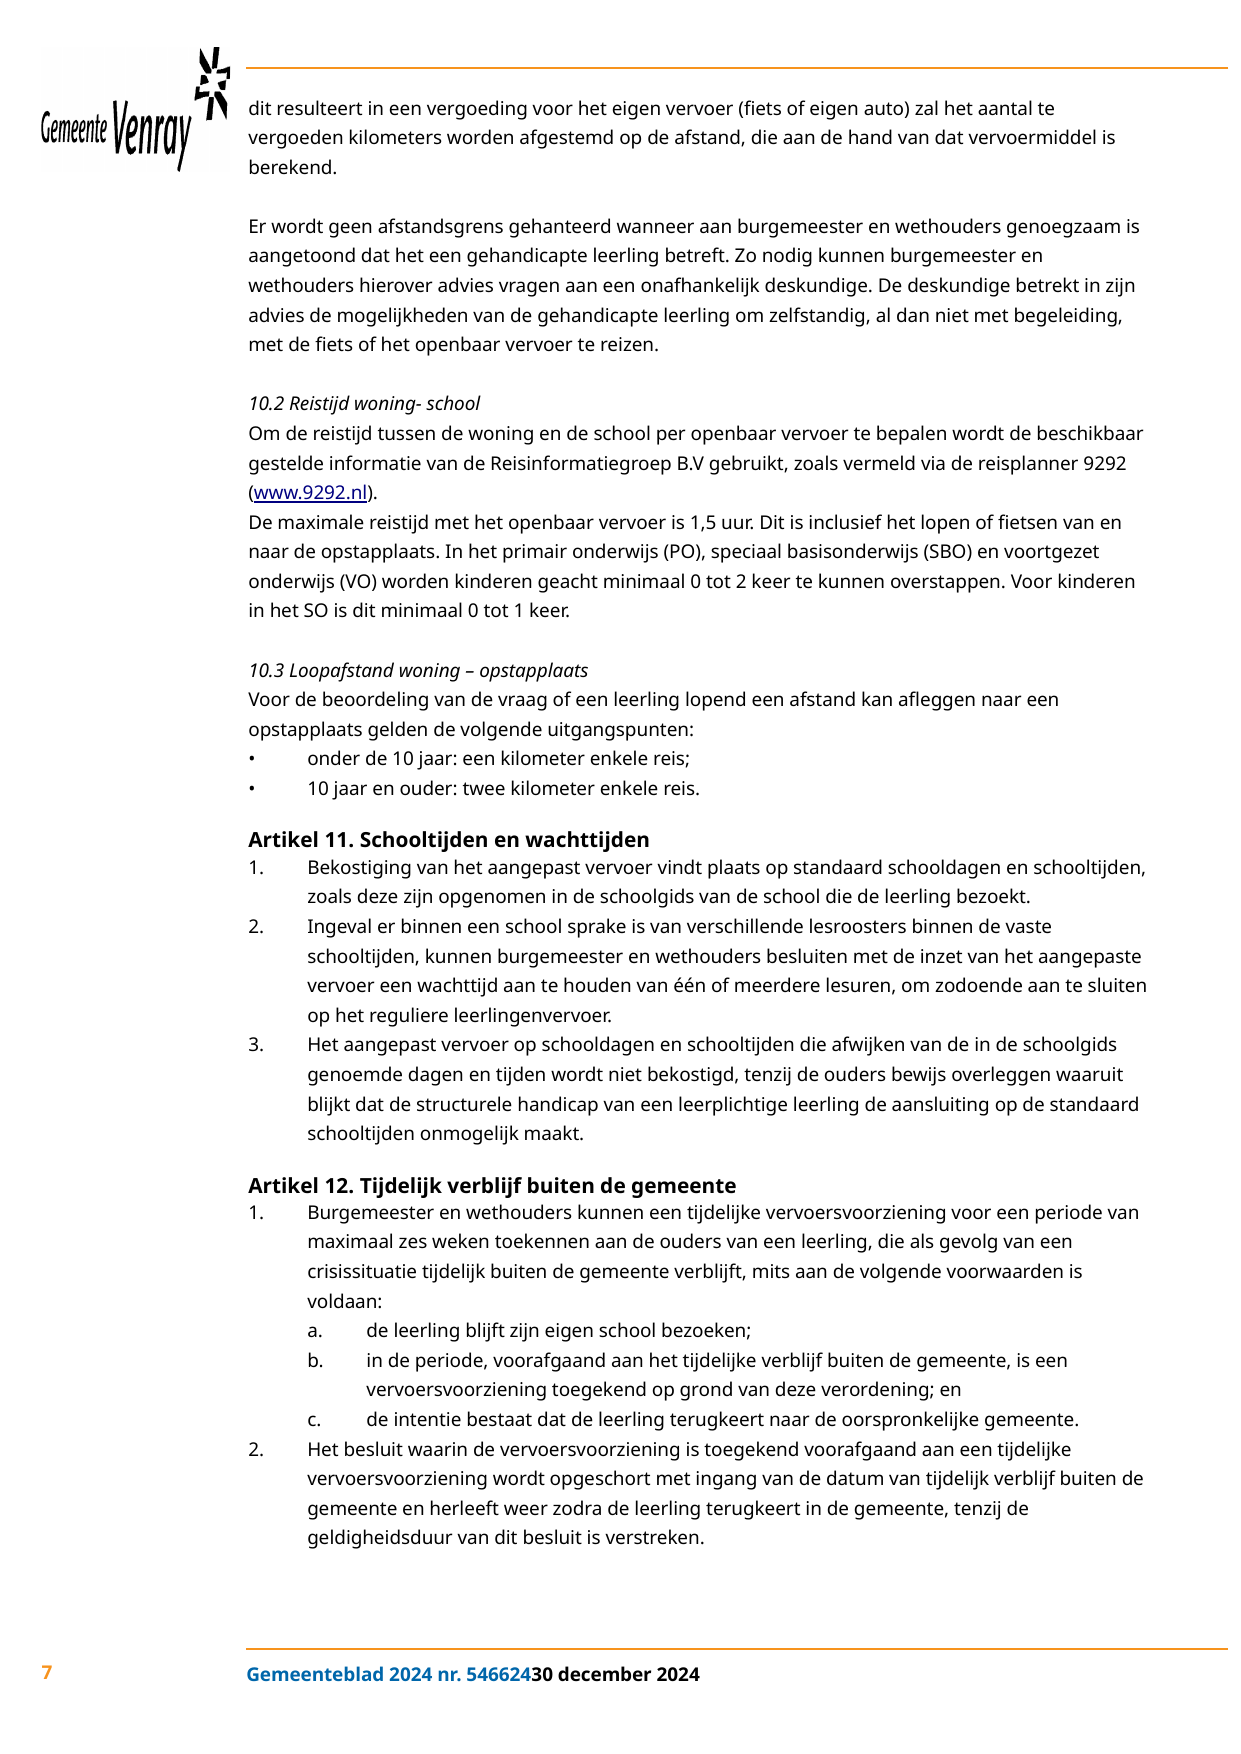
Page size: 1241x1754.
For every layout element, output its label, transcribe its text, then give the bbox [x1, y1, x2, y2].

text 10.3 Loopafstand woning – opstapplaats [248, 657, 1152, 683]
list Ingeval er binnen een school sprake is van verschillende lesroosters binnen de vaste schooltijden, kunnen burgemeester en wethouders besluiten met de inzet van het aangepaste vervoer een wachttijd aan te houden van één of meerdere lesuren, om zodoende aan te sluiten op het reguliere leerlingenvervoer. [248, 913, 1152, 1028]
list 10 jaar en ouder: twee kilometer enkele reis. [248, 775, 1152, 801]
text De maximale reistijd met het openbaar vervoer is 1,5 uur. Dit is inclusief het lopen of fietsen van en naar de opstapplaats. In het primair onderwijs (PO), speciaal basisonderwijs (SBO) en voortgezet onderwijs (VO) worden kinderen geacht minimaal 0 tot 2 keer te kunnen overstappen. Voor kinderen in het SO is dit minimaal 0 tot 1 keer. [248, 509, 1152, 623]
text 10.2 Reistijd woning- school [248, 391, 1152, 416]
list Bekostiging van het aangepast vervoer vindt plaats op standaard schooldagen en schooltijden, zoals deze zijn opgenomen in de schoolgids van de school die de leerling bezoekt. [248, 854, 1152, 909]
text Er wordt geen afstandsgrens gehanteerd wanneer aan burgemeester en wethouders genoegzaam is aangetoond dat het een gehandicapte leerling betreft. Zo nodig kunnen burgemeester en wethouders hierover advies vragen aan een onafhankelijk deskundige. De deskundige betrekt in zijn advies de mogelijkheden van de gehandicapte leerling om zelfstandig, al dan niet met begeleiding, met de fiets of het openbaar vervoer te reizen. [248, 213, 1152, 357]
text Artikel 12. Tijdelijk verblijf buiten de gemeente [248, 1171, 1152, 1199]
list Het aangepast vervoer op schooldagen en schooltijden die afwijken van de in de schoolgids genoemde dagen en tijden wordt niet bekostigd, tenzij de ouders bewijs overleggen waaruit blijkt dat de structurele handicap van een leerplichtige leerling de aansluiting op de standaard schooltijden onmogelijk maakt. [248, 1032, 1152, 1146]
text Artikel 11. Schooltijden en wachttijden [248, 826, 1152, 854]
picture [41, 47, 231, 172]
list onder de 10 jaar: een kilometer enkele reis; [248, 746, 1152, 771]
text Om de reistijd tussen de woning en de school per openbaar vervoer te bepalen wordt de beschikbaar gestelde informatie van de Reisinformatiegroep B.V gebruikt, zoals vermeld via de reisplanner 9292 (www.9292.nl). [248, 420, 1152, 505]
list Burgemeester en wethouders kunnen een tijdelijke vervoersvoorziening voor een periode van maximaal zes weken toekennen aan de ouders van een leerling, die als gevolg van een crisissituatie tijdelijk buiten de gemeente verblijft, mits aan de volgende voorwaarden is voldaan: [248, 1199, 1152, 1314]
list de intentie bestaat dat de leerling terugkeert naar de oorspronkelijke gemeente. [307, 1406, 1152, 1432]
text Voor de beoordeling van de vraag of een leerling lopend een afstand kan afleggen naar een opstapplaats gelden de volgende uitgangspunten: [248, 686, 1152, 742]
list Het besluit waarin de vervoersvoorziening is toegekend voorafgaand aan een tijdelijke vervoersvoorziening wordt opgeschort met ingang van de datum van tijdelijk verblijf buiten de gemeente en herleeft weer zodra de leerling terugkeert in de gemeente, tenzij de geldigheidsduur van dit besluit is verstreken. [248, 1436, 1152, 1550]
text dit resulteert in een vergoeding voor het eigen vervoer (fiets of eigen auto) zal het aantal te vergoeden kilometers worden afgestemd op de afstand, die aan de hand van dat vervoermiddel is berekend. [248, 95, 1152, 180]
list in de periode, voorafgaand aan het tijdelijke verblijf buiten de gemeente, is een vervoersvoorziening toegekend op grond van deze verordening; en [307, 1347, 1152, 1402]
list de leerling blijft zijn eigen school bezoeken; [307, 1317, 1152, 1343]
